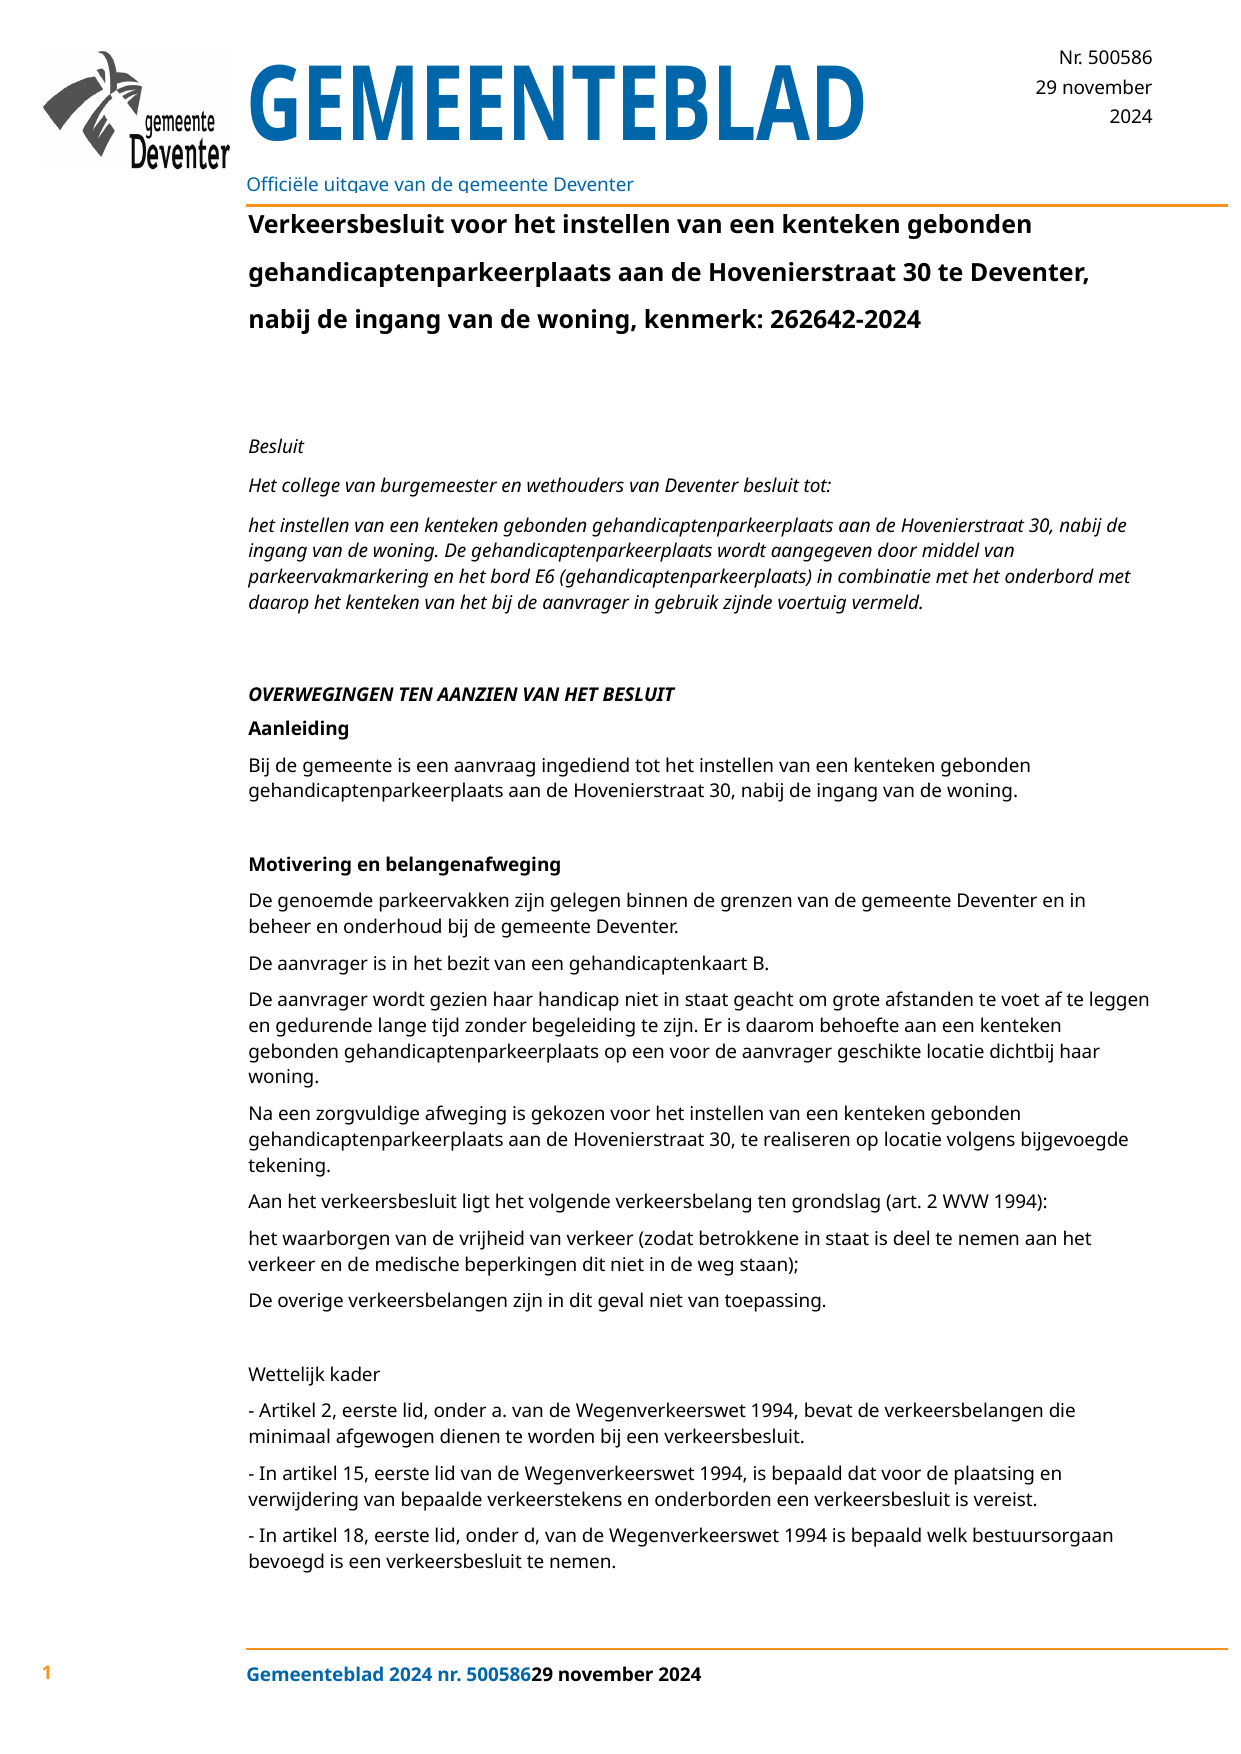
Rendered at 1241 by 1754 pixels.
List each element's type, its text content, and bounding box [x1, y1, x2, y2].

text Besluit [248, 433, 1152, 459]
text OVERWEGINGEN TEN AANZIEN VAN HET BESLUIT [248, 681, 1152, 707]
text Verkeersbesluit voor het instellen van een kenteken gebonden gehandicaptenparkeerplaats aan de Hovenierstraat 30 te Deventer, nabij de ingang van de woning, kenmerk: 262642-2024 [248, 207, 1152, 336]
text Het college van burgemeester en wethouders van Deventer besluit tot: [248, 472, 1152, 498]
text - In artikel 15, eerste lid van de Wegenverkeerswet 1994, is bepaald dat voor de plaatsing en verwijdering van bepaalde verkeerstekens en onderborden een verkeersbesluit is vereist. [248, 1460, 1152, 1511]
text De overige verkeersbelangen zijn in dit geval niet van toepassing. [248, 1288, 1152, 1313]
text Motivering en belangenafweging [248, 851, 1152, 877]
picture [41, 47, 231, 172]
text De genoemde parkeervakken zijn gelegen binnen de grenzen van de gemeente Deventer en in beheer en onderhoud bij de gemeente Deventer. [248, 887, 1152, 939]
text - In artikel 18, eerste lid, onder d, van de Wegenverkeerswet 1994 is bepaald welk bestuursorgaan bevoegd is een verkeersbesluit te nemen. [248, 1522, 1152, 1574]
text - Artikel 2, eerste lid, onder a. van de Wegenverkeerswet 1994, bevat de verkeersbelangen die minimaal afgewogen dienen te worden bij een verkeersbesluit. [248, 1398, 1152, 1449]
text De aanvrager is in het bezit van een gehandicaptenkaart B. [248, 950, 1152, 976]
text Na een zorgvuldige afweging is gekozen voor het instellen van een kenteken gebonden gehandicaptenparkeerplaats aan de Hovenierstraat 30, te realiseren op locatie volgens bijgevoegde tekening. [248, 1100, 1152, 1178]
text De aanvrager wordt gezien haar handicap niet in staat geacht om grote afstanden te voet af te leggen en gedurende lange tijd zonder begeleiding te zijn. Er is daarom behoefte aan een kenteken gebonden gehandicaptenparkeerplaats op een voor de aanvrager geschikte locatie dichtbij haar woning. [248, 987, 1152, 1089]
text het instellen van een kenteken gebonden gehandicaptenparkeerplaats aan de Hovenierstraat 30, nabij de ingang van de woning. De gehandicaptenparkeerplaats wordt aangegeven door middel van parkeervakmarkering en het bord E6 (gehandicaptenparkeerplaats) in combinatie met het onderbord met daarop het kenteken van het bij de aanvrager in gebruik zijnde voertuig vermeld. [248, 512, 1152, 615]
text het waarborgen van de vrijheid van verkeer (zodat betrokkene in staat is deel te nemen aan het verkeer en de medische beperkingen dit niet in de weg staan); [248, 1225, 1152, 1277]
text Aanleiding [248, 715, 1152, 741]
text Aan het verkeersbesluit ligt het volgende verkeersbelang ten grondslag (art. 2 WVW 1994): [248, 1188, 1152, 1214]
text Wettelijk kader [248, 1361, 1152, 1387]
text Bij de gemeente is een aanvraag ingediend tot het instellen van een kenteken gebonden gehandicaptenparkeerplaats aan de Hovenierstraat 30, nabij de ingang van de woning. [248, 752, 1152, 803]
